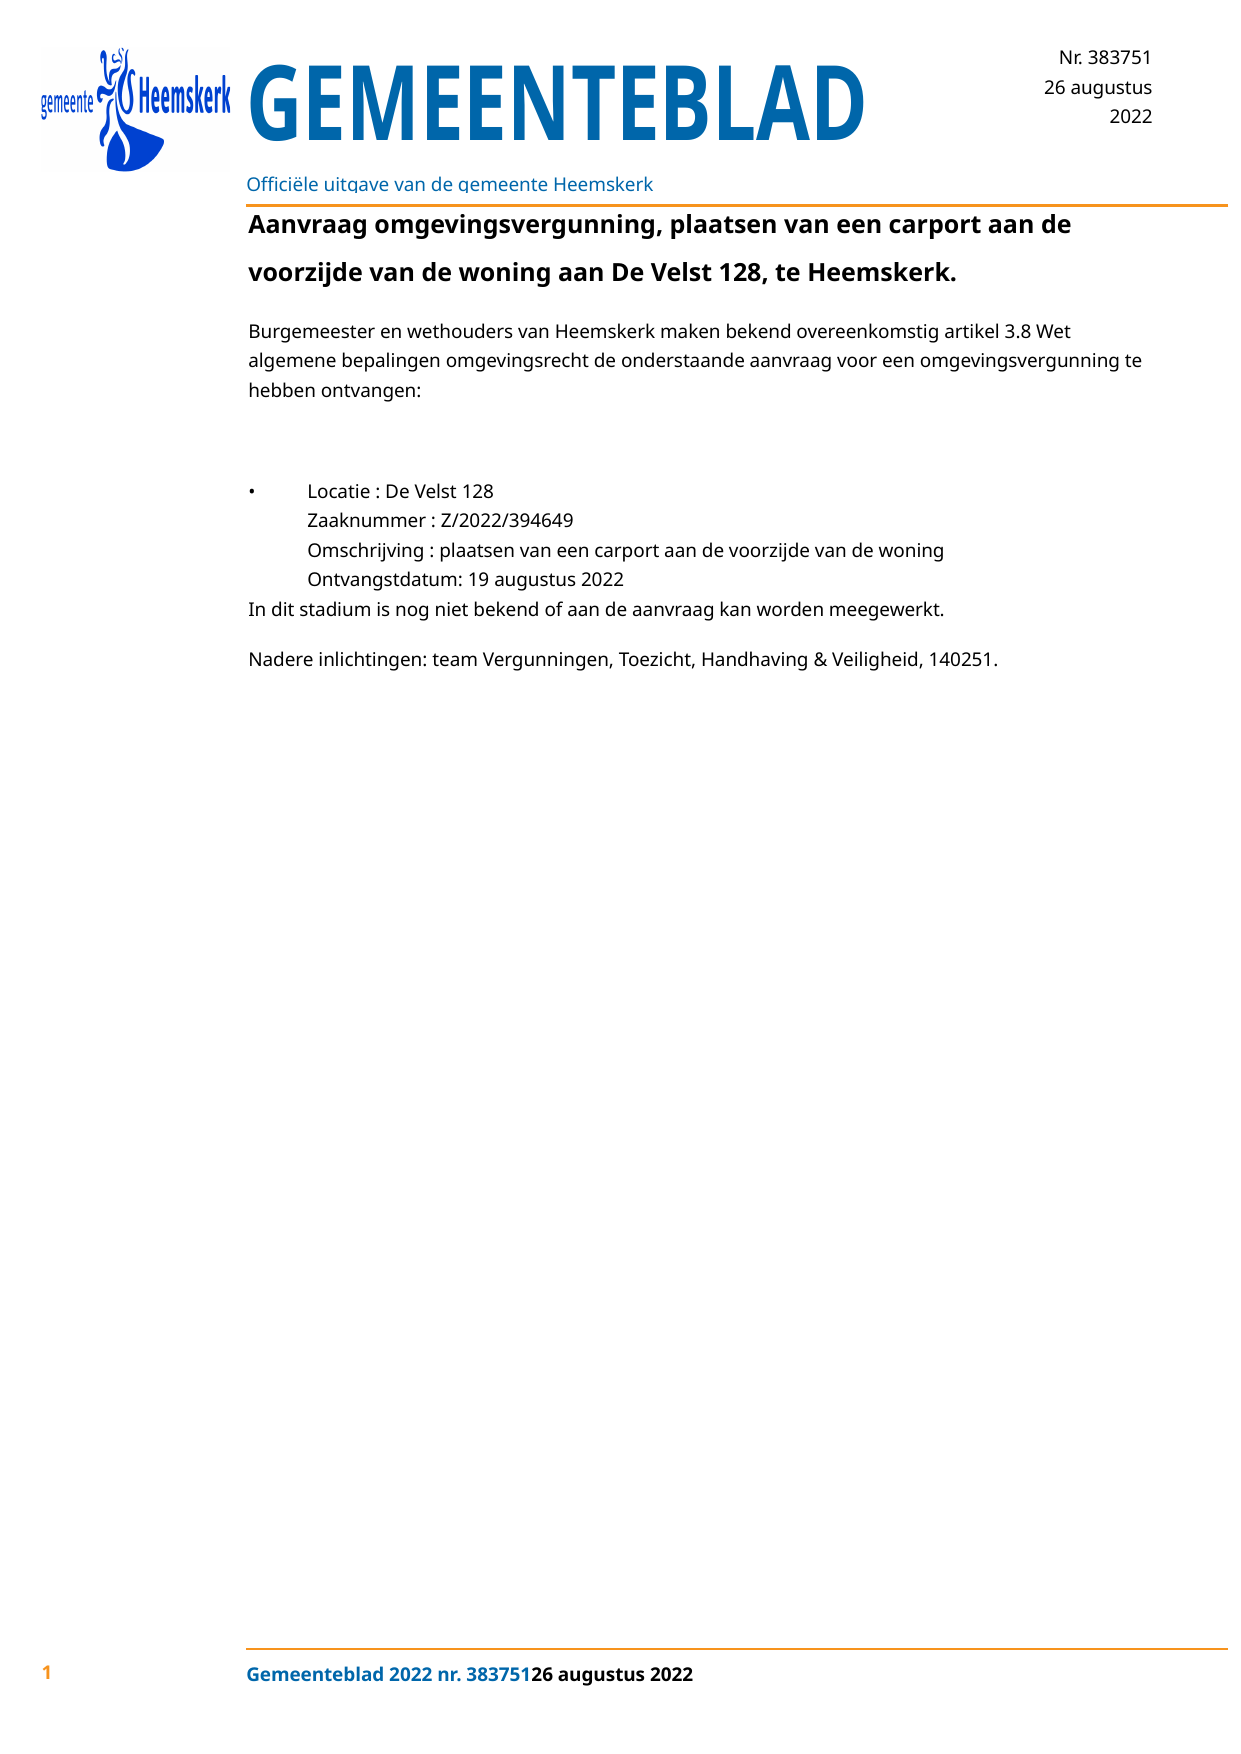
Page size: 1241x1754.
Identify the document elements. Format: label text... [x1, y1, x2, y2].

picture [41, 47, 231, 172]
list Omschrijving : plaatsen van een carport aan de voorzijde van de woning [248, 537, 1152, 563]
list Locatie : De Velst 128 [248, 478, 1152, 504]
text Aanvraag omgevingsvergunning, plaatsen van een carport aan de voorzijde van de woning aan De Velst 128, te Heemskerk. [248, 207, 1152, 288]
text In dit stadium is nog niet bekend of aan de aanvraag kan worden meegewerkt. [248, 596, 1152, 622]
text Nadere inlichtingen: team Vergunningen, Toezicht, Handhaving & Veiligheid, 140251. [248, 647, 1152, 672]
list Ontvangstdatum: 19 augustus 2022 [248, 567, 1152, 592]
text Burgemeester en wethouders van Heemskerk maken bekend overeenkomstig artikel 3.8 Wet algemene bepalingen omgevingsrecht de onderstaande aanvraag voor een omgevingsvergunning te hebben ontvangen: [248, 318, 1152, 403]
list Zaaknummer : Z/2022/394649 [248, 507, 1152, 533]
